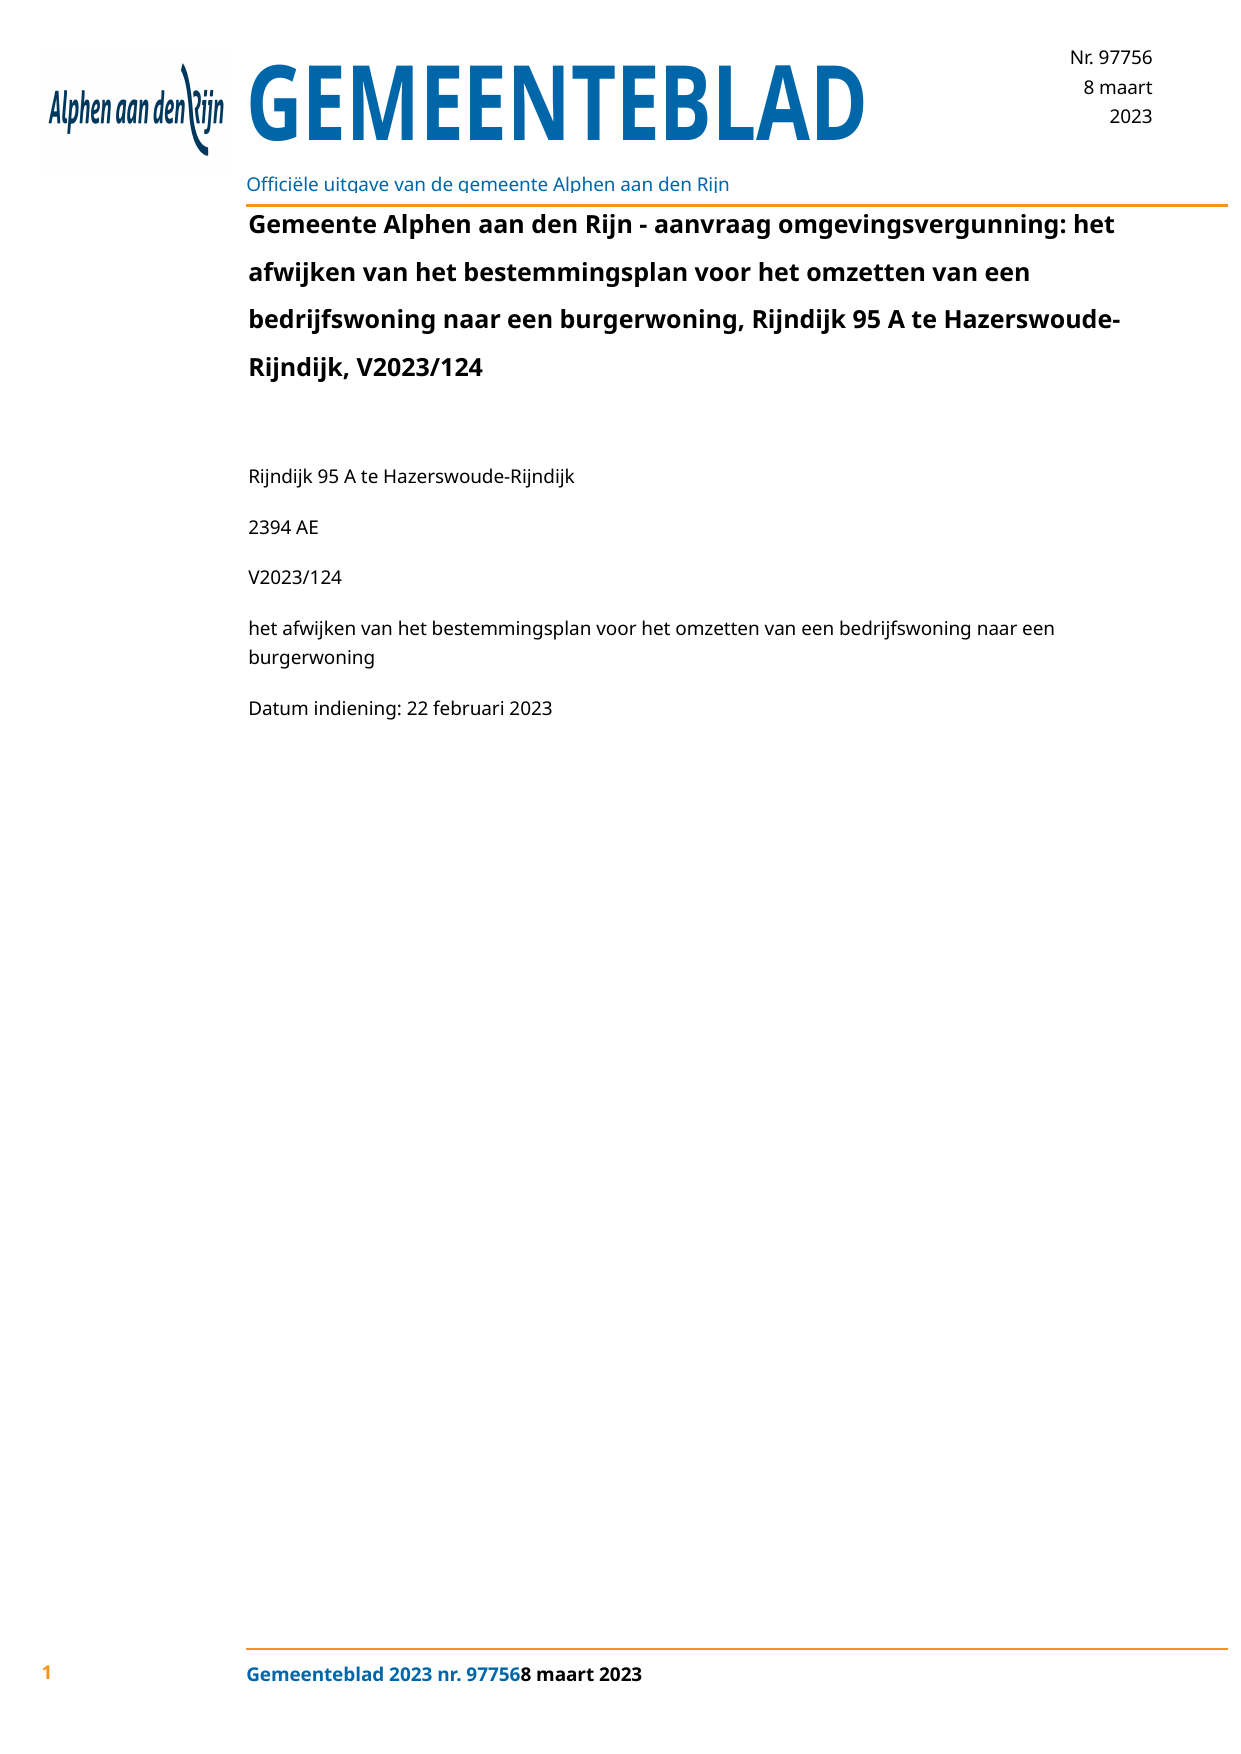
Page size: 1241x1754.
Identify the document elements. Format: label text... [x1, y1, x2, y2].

text V2023/124 [248, 564, 1152, 590]
picture [41, 47, 231, 172]
text Rijndijk 95 A te Hazerswoude-Rijndijk [248, 463, 1152, 489]
text 2394 AE [248, 514, 1152, 540]
text het afwijken van het bestemmingsplan voor het omzetten van een bedrijfswoning naar een burgerwoning [248, 615, 1152, 670]
text Gemeente Alphen aan den Rijn - aanvraag omgevingsvergunning: het afwijken van het bestemmingsplan voor het omzetten van een bedrijfswoning naar een burgerwoning, Rijndijk 95 A te Hazerswoude-Rijndijk, V2023/124 [248, 207, 1152, 384]
text Datum indiening: 22 februari 2023 [248, 695, 1152, 721]
